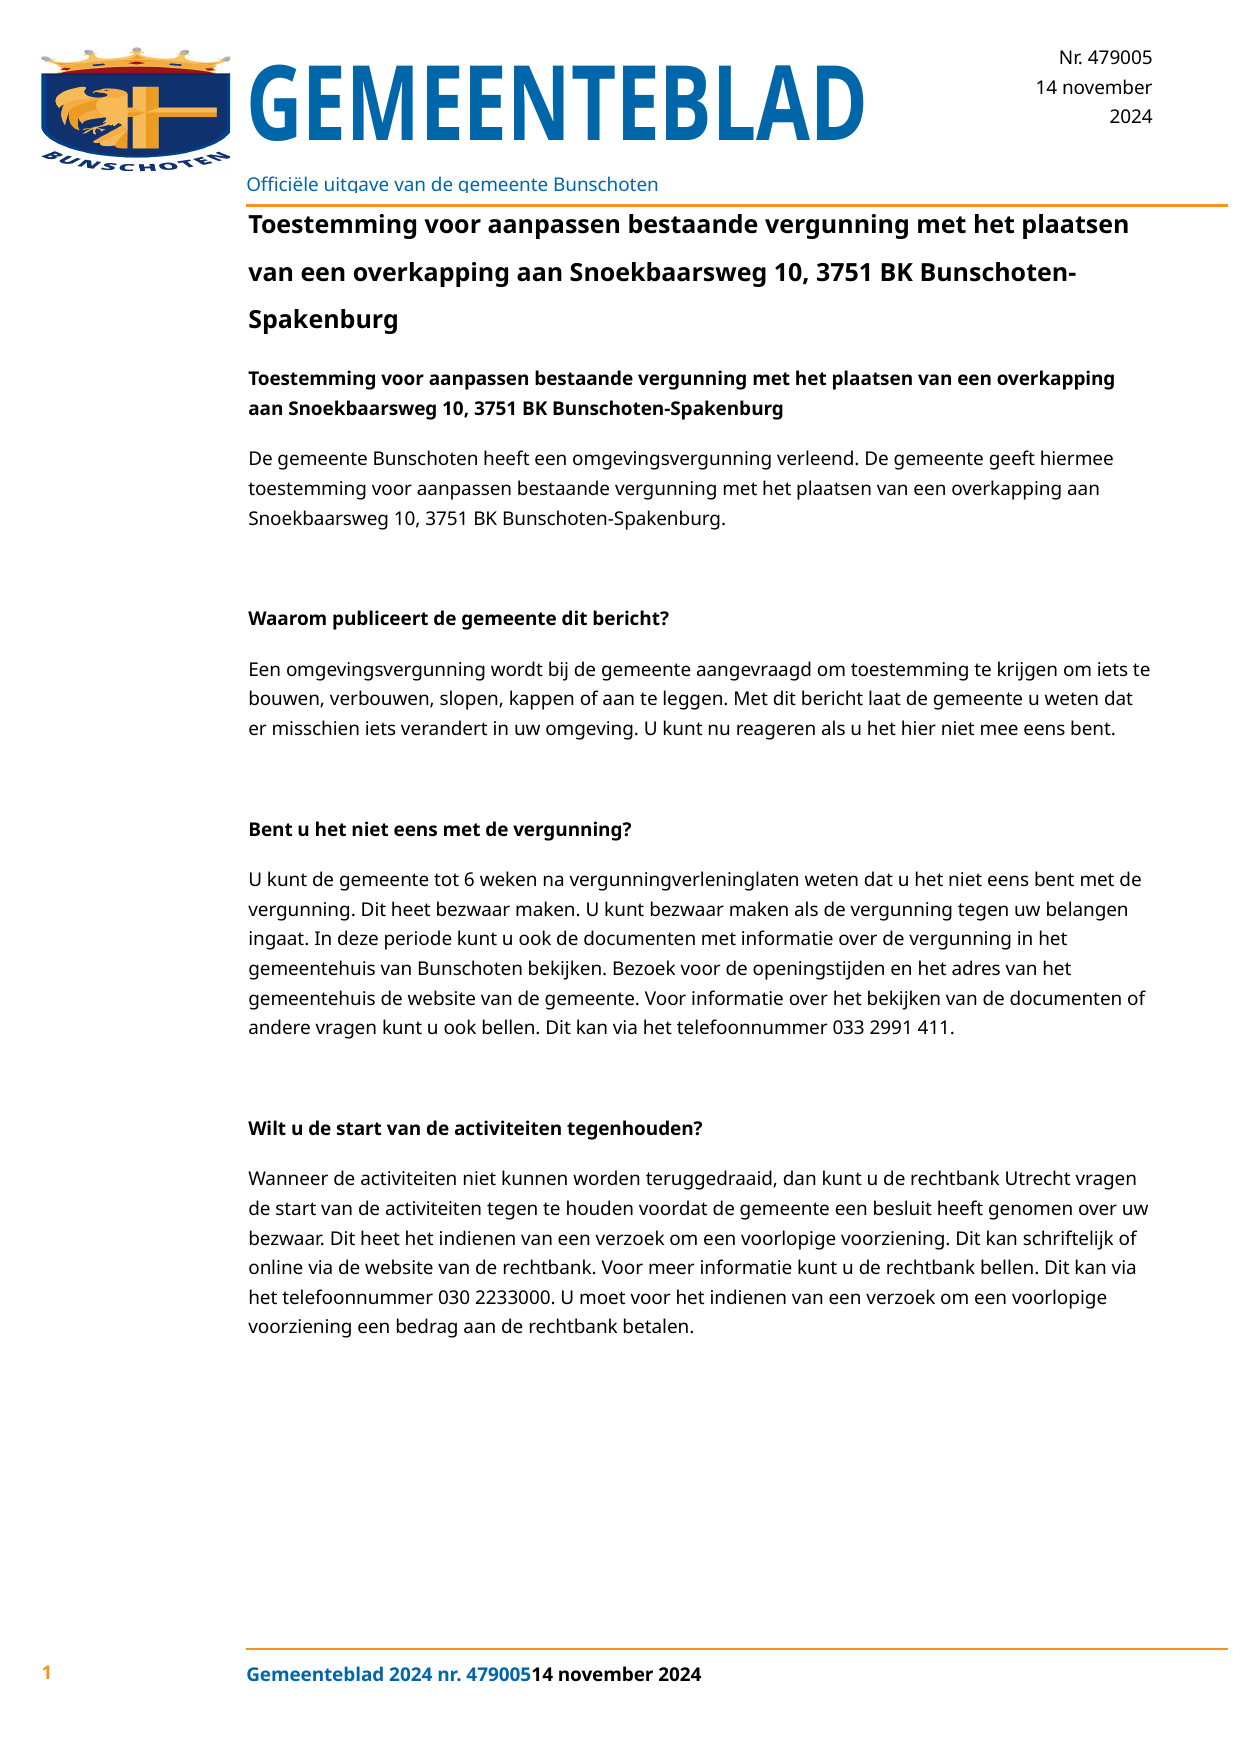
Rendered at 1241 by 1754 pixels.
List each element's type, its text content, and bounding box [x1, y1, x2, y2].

text Een omgevingsvergunning wordt bij de gemeente aangevraagd om toestemming te krijgen om iets te bouwen, verbouwen, slopen, kappen of aan te leggen. Met dit bericht laat de gemeente u weten dat er misschien iets verandert in uw omgeving. U kunt nu reageren als u het hier niet mee eens bent. [248, 656, 1152, 741]
text Wanneer de activiteiten niet kunnen worden teruggedraaid, dan kunt u de rechtbank Utrecht vragen de start van de activiteiten tegen te houden voordat de gemeente een besluit heeft genomen over uw bezwaar. Dit heet het indienen van een verzoek om een voorlopige voorziening. Dit kan schriftelijk of online via de website van de rechtbank. Voor meer informatie kunt u de rechtbank bellen. Dit kan via het telefoonnummer 030 2233000. U moet voor het indienen van een verzoek om een voorlopige voorziening een bedrag aan de rechtbank betalen. [248, 1166, 1152, 1339]
picture [41, 47, 231, 172]
text Toestemming voor aanpassen bestaande vergunning met het plaatsen van een overkapping aan Snoekbaarsweg 10, 3751 BK Bunschoten-Spakenburg [248, 366, 1152, 421]
text De gemeente Bunschoten heeft een omgevingsvergunning verleend. De gemeente geeft hiermee toestemming voor aanpassen bestaande vergunning met het plaatsen van een overkapping aan Snoekbaarsweg 10, 3751 BK Bunschoten-Spakenburg. [248, 446, 1152, 530]
text Wilt u de start van de activiteiten tegenhouden? [248, 1115, 1152, 1141]
text Toestemming voor aanpassen bestaande vergunning met het plaatsen van een overkapping aan Snoekbaarsweg 10, 3751 BK Bunschoten-Spakenburg [248, 207, 1152, 336]
text Bent u het niet eens met de vergunning? [248, 816, 1152, 842]
text Waarom publiceert de gemeente dit bericht? [248, 606, 1152, 631]
text U kunt de gemeente tot 6 weken na vergunningverleninglaten weten dat u het niet eens bent met de vergunning. Dit heet bezwaar maken. U kunt bezwaar maken als de vergunning tegen uw belangen ingaat. In deze periode kunt u ook de documenten met informatie over de vergunning in het gemeentehuis van Bunschoten bekijken. Bezoek voor de openingstijden en het adres van het gemeentehuis de website van de gemeente. Voor informatie over het bekijken van de documenten of andere vragen kunt u ook bellen. Dit kan via het telefoonnummer 033 2991 411. [248, 866, 1152, 1040]
